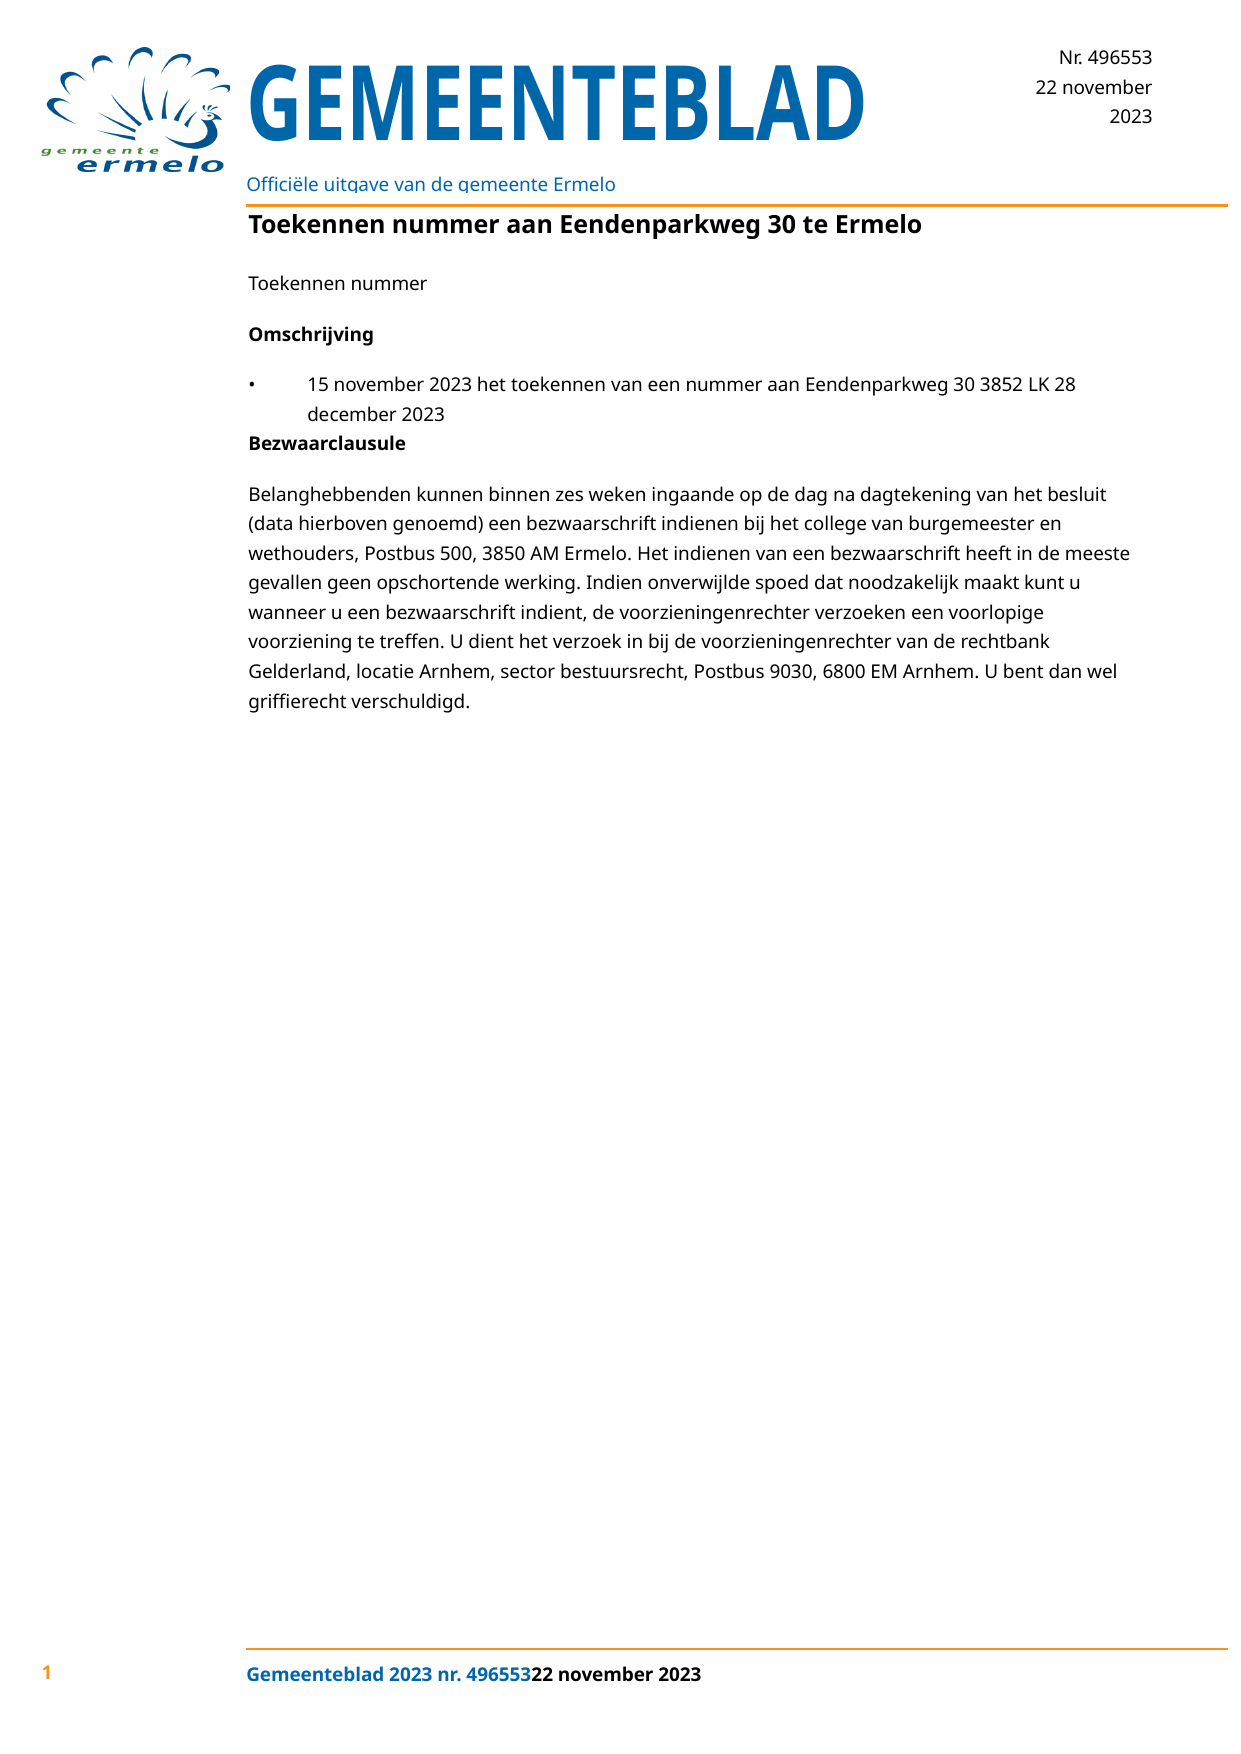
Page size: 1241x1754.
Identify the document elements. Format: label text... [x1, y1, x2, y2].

list 15 november 2023 het toekennen van een nummer aan Eendenparkweg 30 3852 LK 28 december 2023 [248, 371, 1152, 426]
text Toekennen nummer [248, 270, 1152, 296]
text Belanghebbenden kunnen binnen zes weken ingaande op de dag na dagtekening van het besluit (data hierboven genoemd) een bezwaarschrift indienen bij het college van burgemeester en wethouders, Postbus 500, 3850 AM Ermelo. Het indienen van een bezwaarschrift heeft in de meeste gevallen geen opschortende werking. Indien onverwijlde spoed dat noodzakelijk maakt kunt u wanneer u een bezwaarschrift indient, de voorzieningenrechter verzoeken een voorlopige voorziening te treffen. U dient het verzoek in bij de voorzieningenrechter van de rechtbank Gelderland, locatie Arnhem, sector bestuursrecht, Postbus 9030, 6800 EM Arnhem. U bent dan wel griffierecht verschuldigd. [248, 481, 1152, 713]
text Bezwaarclausule [248, 430, 1152, 456]
picture [41, 47, 231, 172]
text Toekennen nummer aan Eendenparkweg 30 te Ermelo [248, 207, 1152, 241]
text Omschrijving [248, 321, 1152, 346]
